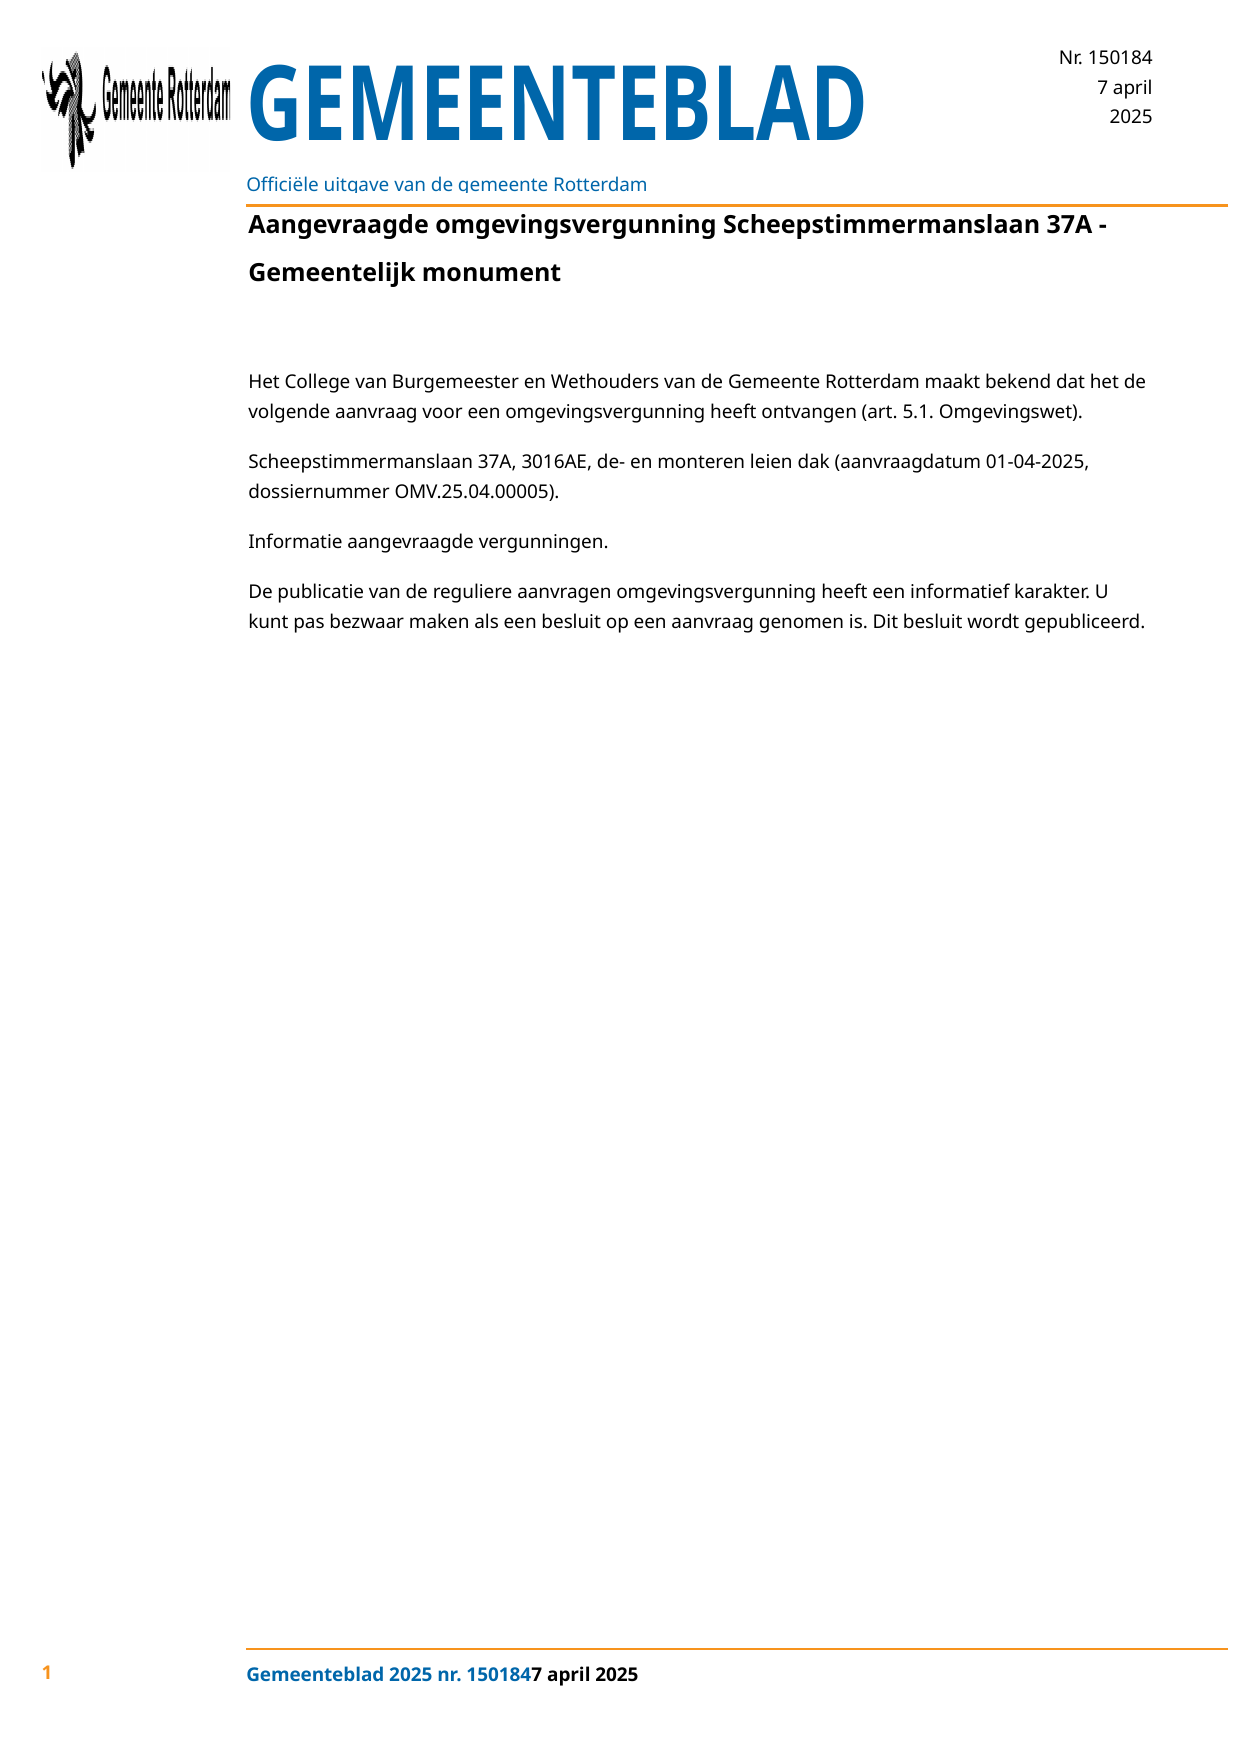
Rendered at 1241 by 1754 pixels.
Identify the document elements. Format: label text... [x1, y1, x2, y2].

picture [41, 47, 231, 172]
text De publicatie van de reguliere aanvragen omgevingsvergunning heeft een informatief karakter. U kunt pas bezwaar maken als een besluit op een aanvraag genomen is. Dit besluit wordt gepubliceerd. [248, 579, 1152, 634]
text Aangevraagde omgevingsvergunning Scheepstimmermanslaan 37A - Gemeentelijk monument [248, 207, 1152, 288]
text Het College van Burgemeester en Wethouders van de Gemeente Rotterdam maakt bekend dat het de volgende aanvraag voor een omgevingsvergunning heeft ontvangen (art. 5.1. Omgevingswet). [248, 368, 1152, 424]
text Scheepstimmermanslaan 37A, 3016AE, de- en monteren leien dak (aanvraagdatum 01-04-2025, dossiernummer OMV.25.04.00005). [248, 448, 1152, 504]
text Informatie aangevraagde vergunningen. [248, 528, 1152, 554]
